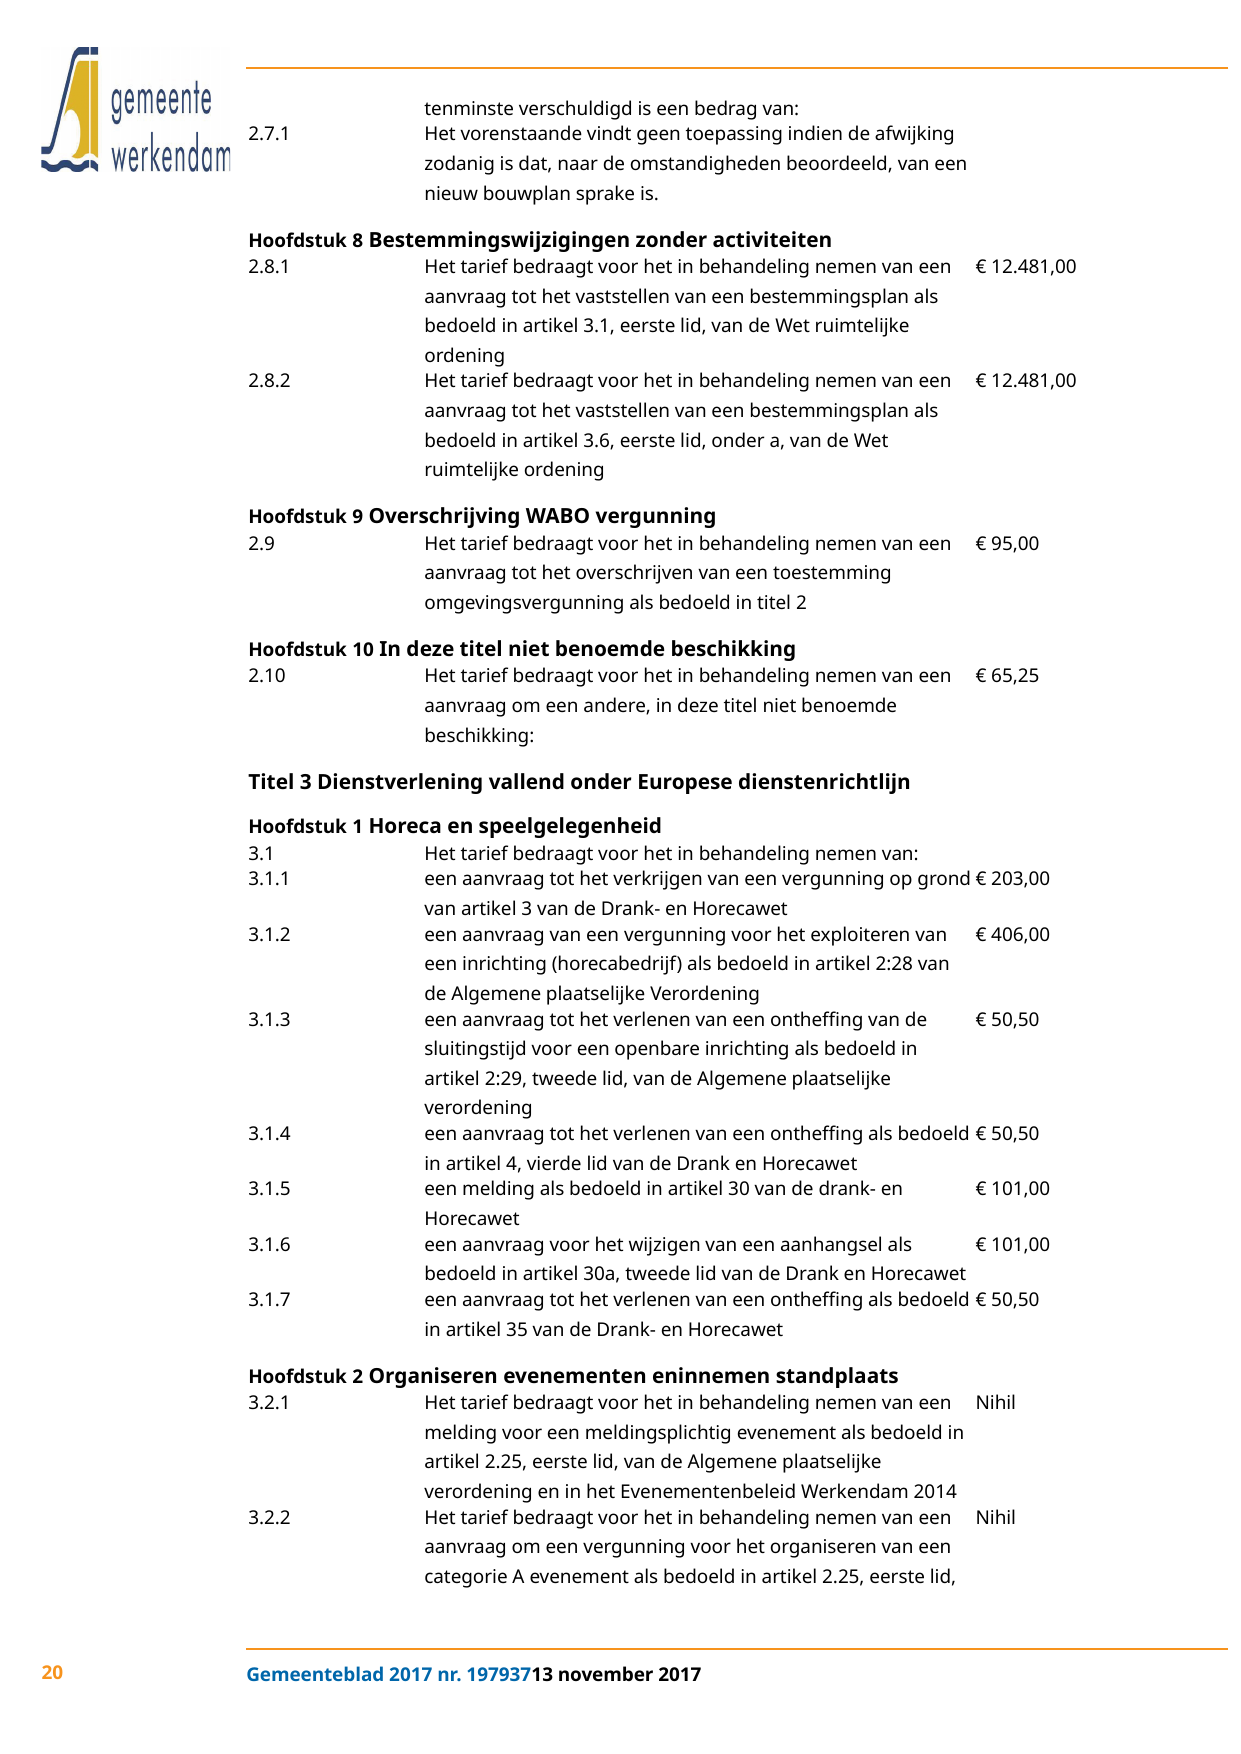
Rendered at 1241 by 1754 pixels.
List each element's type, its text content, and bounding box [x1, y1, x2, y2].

text Hoofdstuk 10 In deze titel niet benoemde beschikking [248, 634, 1152, 663]
table_cell € 406,00 [975, 921, 1152, 1006]
table_cell 3.1.6 [248, 1231, 424, 1286]
table_header 2.9 [248, 530, 424, 615]
table_cell Het vorenstaande vindt geen toepassing indien de afwijking zodanig is dat, naar de omstandigheden beoordeeld, van een nieuw bouwplan sprake is. [424, 121, 975, 205]
table_cell € 50,50 [975, 1006, 1152, 1120]
table_cell 3.1.7 [248, 1286, 424, 1342]
text Hoofdstuk 9 Overschrijving WABO vergunning [248, 501, 1152, 530]
table_header 3.2.1 [248, 1389, 424, 1504]
table_cell 3.1.4 [248, 1120, 424, 1176]
table_cell 3.1.1 [248, 866, 424, 921]
table_header Het tarief bedraagt voor het in behandeling nemen van een aanvraag om een andere, in deze titel niet benoemde beschikking: [424, 663, 975, 748]
table_header 2.10 [248, 663, 424, 748]
table_cell 3.2.2 [248, 1504, 424, 1589]
table_cell € 50,50 [975, 1286, 1152, 1342]
table_cell een aanvraag tot het verlenen van een ontheffing als bedoeld in artikel 4, vierde lid van de Drank en Horecawet [424, 1120, 975, 1176]
table_cell 2.8.2 [248, 368, 424, 482]
text Hoofdstuk 8 Bestemmingswijzigingen zonder activiteiten [248, 225, 1152, 253]
table_header tenminste verschuldigd is een bedrag van: [424, 95, 975, 121]
table_cell € 12.481,00 [975, 368, 1152, 482]
table_cell een aanvraag tot het verlenen van een ontheffing als bedoeld in artikel 35 van de Drank- en Horecawet [424, 1286, 975, 1342]
text Titel 3 Dienstverlening vallend onder Europese dienstenrichtlijn [248, 767, 1152, 795]
table_cell een aanvraag van een vergunning voor het exploiteren van een inrichting (horecabedrijf) als bedoeld in artikel 2:28 van de Algemene plaatselijke Verordening [424, 921, 975, 1006]
table_cell € 101,00 [975, 1231, 1152, 1286]
table_cell 3.1.2 [248, 921, 424, 1006]
table_cell een aanvraag voor het wijzigen van een aanhangsel als bedoeld in artikel 30a, tweede lid van de Drank en Horecawet [424, 1231, 975, 1286]
table_cell Nihil [975, 1504, 1152, 1589]
table_header [248, 95, 424, 121]
table_header [975, 95, 1152, 121]
table_header Nihil [975, 1389, 1152, 1504]
table_cell 3.1.5 [248, 1176, 424, 1231]
table_header Het tarief bedraagt voor het in behandeling nemen van: [424, 840, 975, 866]
table_header € 65,25 [975, 663, 1152, 748]
table_cell Het tarief bedraagt voor het in behandeling nemen van een aanvraag om een vergunning voor het organiseren van een categorie A evenement als bedoeld in artikel 2.25, eerste lid, [424, 1504, 975, 1589]
table_header € 95,00 [975, 530, 1152, 615]
text Hoofdstuk 1 Horeca en speelgelegenheid [248, 811, 1152, 840]
table_cell een aanvraag tot het verlenen van een ontheffing van de sluitingstijd voor een openbare inrichting als bedoeld in artikel 2:29, tweede lid, van de Algemene plaatselijke verordening [424, 1006, 975, 1120]
table_cell een melding als bedoeld in artikel 30 van de drank- en Horecawet [424, 1176, 975, 1231]
table_cell € 203,00 [975, 866, 1152, 921]
table_header Het tarief bedraagt voor het in behandeling nemen van een aanvraag tot het vaststellen van een bestemmingsplan als bedoeld in artikel 3.1, eerste lid, van de Wet ruimtelijke ordening [424, 253, 975, 368]
table_cell [975, 121, 1152, 205]
text Hoofdstuk 2 Organiseren evenementen eninnemen standplaats [248, 1361, 1152, 1389]
table_header Het tarief bedraagt voor het in behandeling nemen van een aanvraag tot het overschrijven van een toestemming omgevingsvergunning als bedoeld in titel 2 [424, 530, 975, 615]
table_cell 3.1.3 [248, 1006, 424, 1120]
table_header [975, 840, 1152, 866]
table_header 3.1 [248, 840, 424, 866]
table_cell € 50,50 [975, 1120, 1152, 1176]
table_header Het tarief bedraagt voor het in behandeling nemen van een melding voor een meldingsplichtig evenement als bedoeld in artikel 2.25, eerste lid, van de Algemene plaatselijke verordening en in het Evenementenbeleid Werkendam 2014 [424, 1389, 975, 1504]
table_cell Het tarief bedraagt voor het in behandeling nemen van een aanvraag tot het vaststellen van een bestemmingsplan als bedoeld in artikel 3.6, eerste lid, onder a, van de Wet ruimtelijke ordening [424, 368, 975, 482]
picture [41, 47, 231, 172]
table_cell 2.7.1 [248, 121, 424, 205]
table_header 2.8.1 [248, 253, 424, 368]
table_cell een aanvraag tot het verkrijgen van een vergunning op grond van artikel 3 van de Drank- en Horecawet [424, 866, 975, 921]
table_cell € 101,00 [975, 1176, 1152, 1231]
table_header € 12.481,00 [975, 253, 1152, 368]
